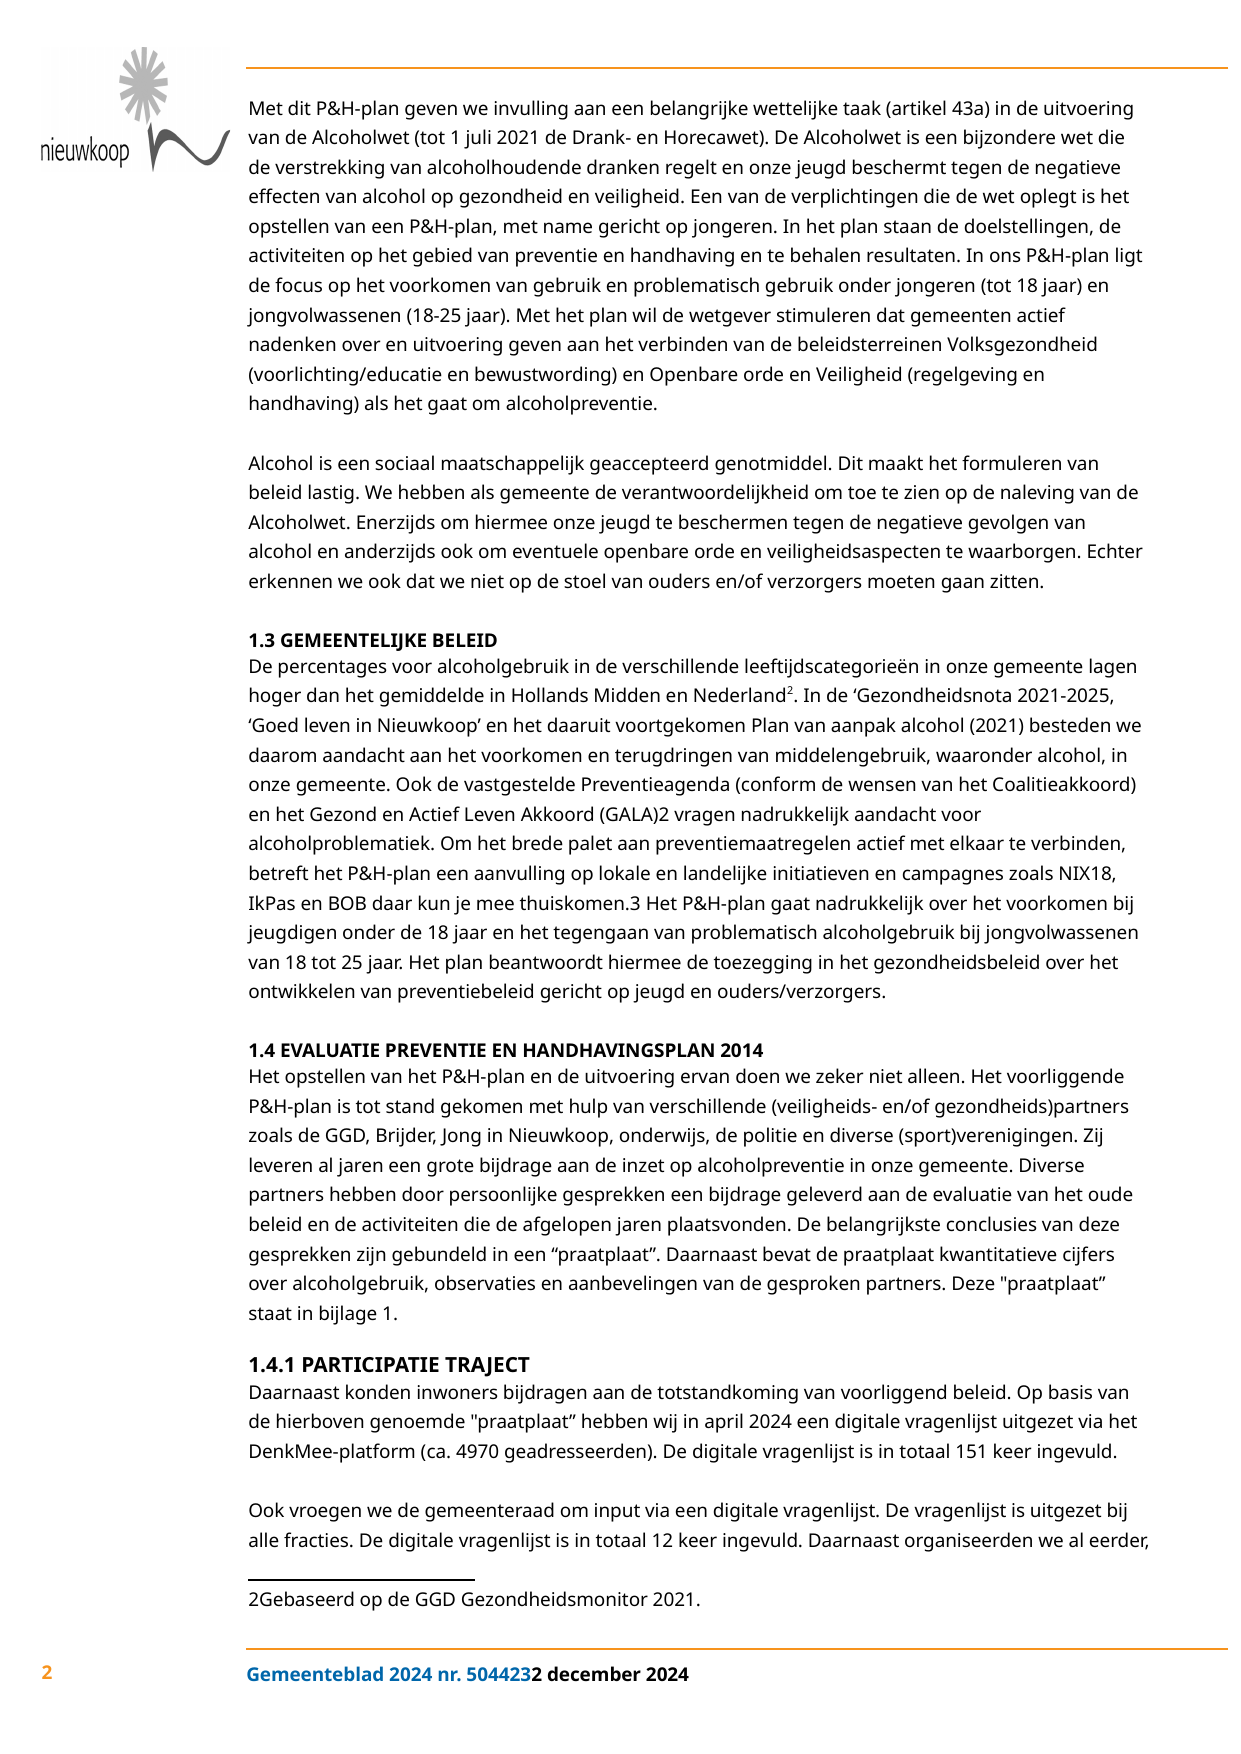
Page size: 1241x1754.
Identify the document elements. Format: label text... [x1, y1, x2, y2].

text Ook vroegen we de gemeenteraad om input via een digitale vragenlijst. De vragenlijst is uitgezet bij alle fracties. De digitale vragenlijst is in totaal 12 keer ingevuld. Daarnaast organiseerden we al eerder, [248, 1497, 1152, 1552]
text Daarnaast konden inwoners bijdragen aan de totstandkoming van voorliggend beleid. Op basis van de hierboven genoemde "praatplaat” hebben wij in april 2024 een digitale vragenlijst uitgezet via het DenkMee-platform (ca. 4970 geadresseerden). De digitale vragenlijst is in totaal 151 keer ingevuld. [248, 1379, 1152, 1464]
text Met dit P&H-plan geven we invulling aan een belangrijke wettelijke taak (artikel 43a) in de uitvoering van de Alcoholwet (tot 1 juli 2021 de Drank- en Horecawet). De Alcoholwet is een bijzondere wet die de verstrekking van alcoholhoudende dranken regelt en onze jeugd beschermt tegen de negatieve effecten van alcohol op gezondheid en veiligheid. Een van de verplichtingen die de wet oplegt is het opstellen van een P&H-plan, met name gericht op jongeren. In het plan staan de doelstellingen, de activiteiten op het gebied van preventie en handhaving en te behalen resultaten. In ons P&H-plan ligt de focus op het voorkomen van gebruik en problematisch gebruik onder jongeren (tot 18 jaar) en jongvolwassenen (18-25 jaar). Met het plan wil de wetgever stimuleren dat gemeenten actief nadenken over en uitvoering geven aan het verbinden van de beleidsterreinen Volksgezondheid (voorlichting/educatie en bewustwording) en Openbare orde en Veiligheid (regelgeving en handhaving) als het gaat om alcoholpreventie. [248, 95, 1152, 416]
text Alcohol is een sociaal maatschappelijk geaccepteerd genotmiddel. Dit maakt het formuleren van beleid lastig. We hebben als gemeente de verantwoordelijkheid om toe te zien op de naleving van de Alcoholwet. Enerzijds om hiermee onze jeugd te beschermen tegen de negatieve gevolgen van alcohol en anderzijds ook om eventuele openbare orde en veiligheidsaspecten te waarborgen. Echter erkennen we ook dat we niet op de stoel van ouders en/of verzorgers moeten gaan zitten. [248, 450, 1152, 594]
picture [41, 47, 231, 172]
text 1.3 GEMEENTELIJKE BELEID [248, 627, 1152, 653]
text 1.4 EVALUATIE PREVENTIE EN HANDHAVINGSPLAN 2014 [248, 1038, 1152, 1063]
text De percentages voor alcoholgebruik in de verschillende leeftijdscategorieën in onze gemeente lagen hoger dan het gemiddelde in Hollands Midden en Nederland. In de ‘Gezondheidsnota 2021-2025, ‘Goed leven in Nieuwkoop’ en het daaruit voortgekomen Plan van aanpak alcohol (2021) besteden we daarom aandacht aan het voorkomen en terugdringen van middelengebruik, waaronder alcohol, in onze gemeente. Ook de vastgestelde Preventieagenda (conform de wensen van het Coalitieakkoord) en het Gezond en Actief Leven Akkoord (GALA)2 vragen nadrukkelijk aandacht voor alcoholproblematiek. Om het brede palet aan preventiemaatregelen actief met elkaar te verbinden, betreft het P&H-plan een aanvulling op lokale en landelijke initiatieven en campagnes zoals NIX18, IkPas en BOB daar kun je mee thuiskomen.3 Het P&H-plan gaat nadrukkelijk over het voorkomen bij jeugdigen onder de 18 jaar en het tegengaan van problematisch alcoholgebruik bij jongvolwassenen van 18 tot 25 jaar. Het plan beantwoordt hiermee de toezegging in het gezondheidsbeleid over het ontwikkelen van preventiebeleid gericht op jeugd en ouders/verzorgers. [248, 653, 1152, 1004]
text Gebaseerd op de GGD Gezondheidsmonitor 2021. [248, 1586, 1152, 1612]
text 1.4.1 PARTICIPATIE TRAJECT [248, 1350, 1152, 1379]
text Het opstellen van het P&H-plan en de uitvoering ervan doen we zeker niet alleen. Het voorliggende P&H-plan is tot stand gekomen met hulp van verschillende (veiligheids- en/of gezondheids)partners zoals de GGD, Brijder, Jong in Nieuwkoop, onderwijs, de politie en diverse (sport)verenigingen. Zij leveren al jaren een grote bijdrage aan de inzet op alcoholpreventie in onze gemeente. Diverse partners hebben door persoonlijke gesprekken een bijdrage geleverd aan de evaluatie van het oude beleid en de activiteiten die de afgelopen jaren plaatsvonden. De belangrijkste conclusies van deze gesprekken zijn gebundeld in een “praatplaat”. Daarnaast bevat de praatplaat kwantitatieve cijfers over alcoholgebruik, observaties en aanbevelingen van de gesproken partners. Deze "praatplaat” staat in bijlage 1. [248, 1063, 1152, 1326]
